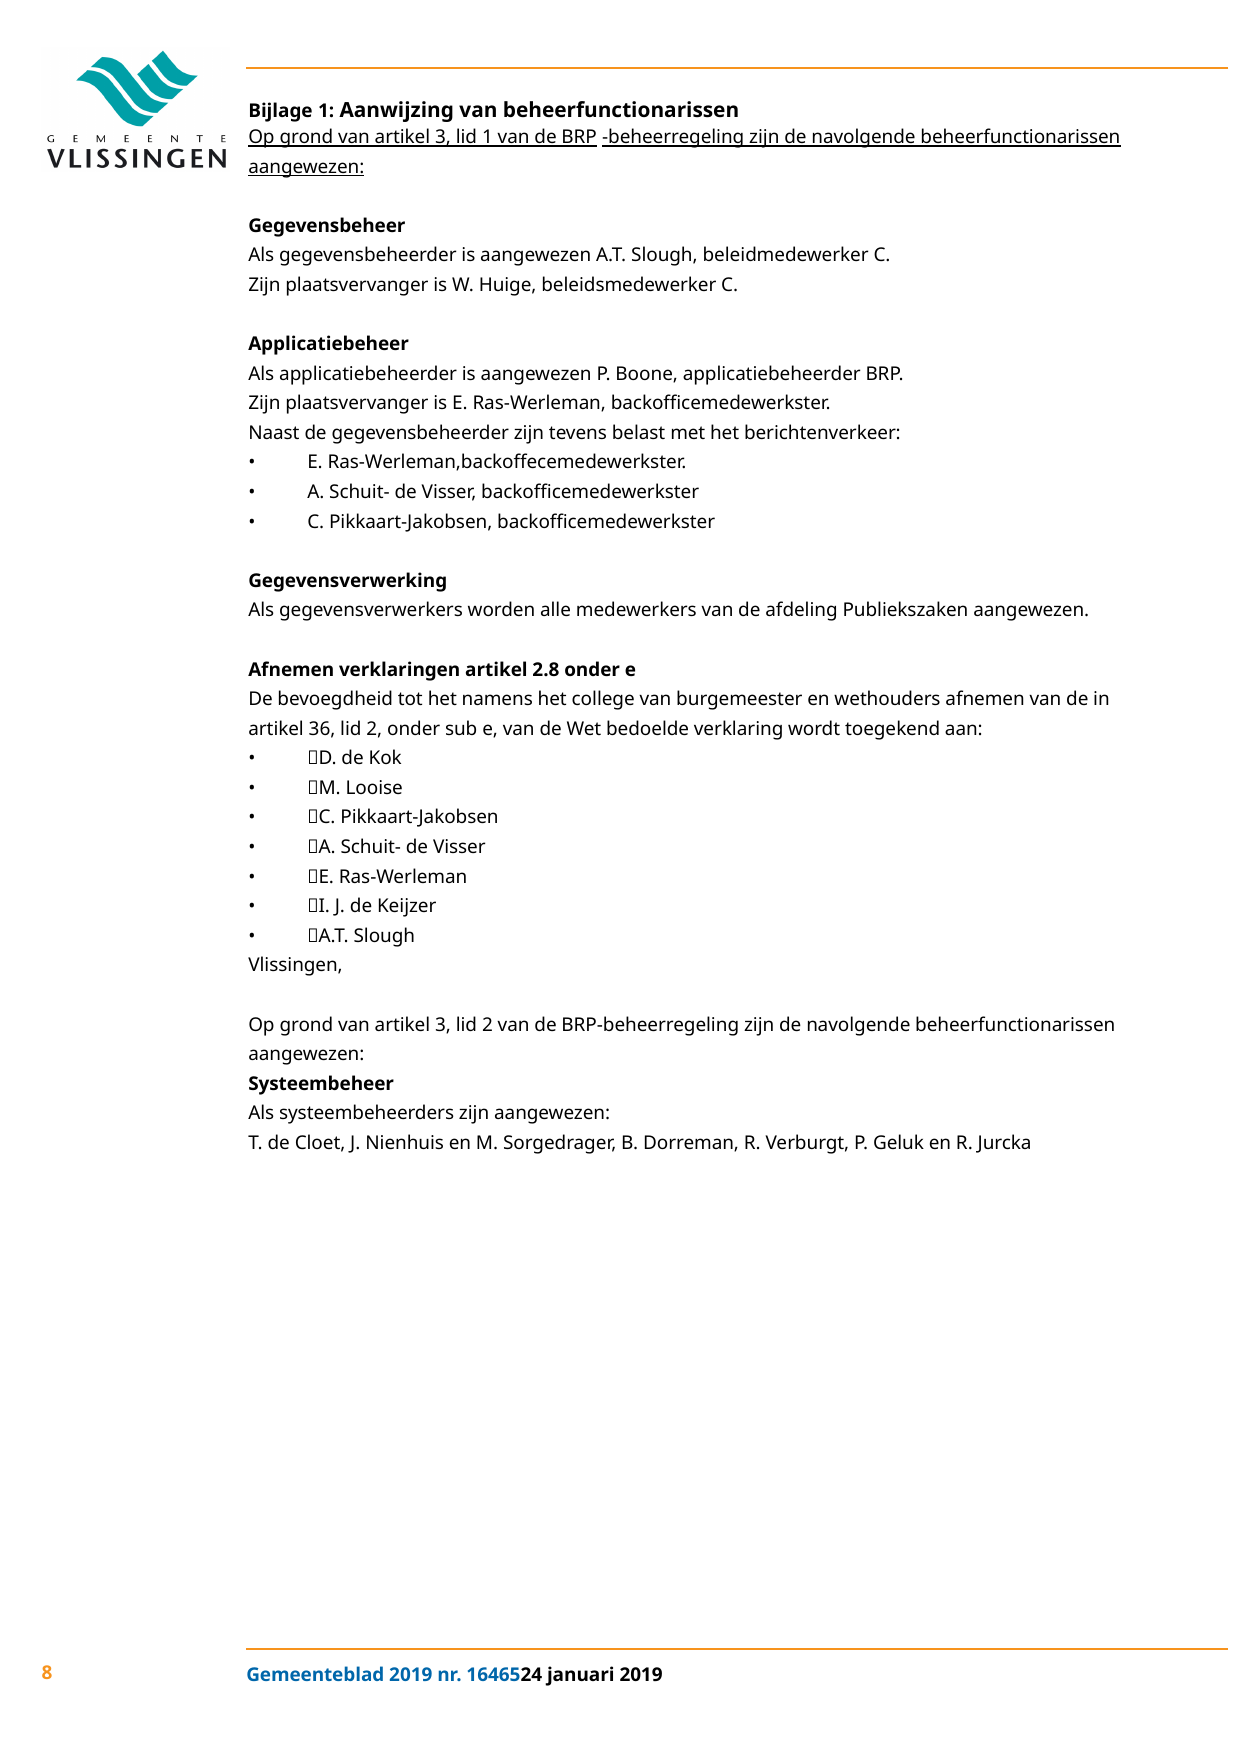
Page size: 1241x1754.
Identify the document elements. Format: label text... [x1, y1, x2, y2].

text Als applicatiebeheerder is aangewezen P. Boone, applicatiebeheerder BRP. [248, 360, 1152, 386]
text Naast de gegevensbeheerder zijn tevens belast met het berichtenverkeer: [248, 419, 1152, 445]
list I. J. de Keijzer [248, 892, 1152, 918]
text Gegevensverwerking [248, 567, 1152, 593]
text aangewezen: [248, 153, 1152, 179]
text artikel 36, lid 2, onder sub e, van de Wet bedoelde verklaring wordt toegekend aan: [248, 715, 1152, 741]
text Op grond van artikel 3, lid 1 van de BRP -beheerregeling zijn de navolgende beheerfunctionarissen [248, 123, 1152, 149]
text Applicatiebeheer [248, 330, 1152, 356]
text Als systeembeheerders zijn aangewezen: [248, 1099, 1152, 1125]
text Afnemen verklaringen artikel 2.8 onder e [248, 656, 1152, 682]
picture [41, 47, 231, 172]
list A. Schuit- de Visser [248, 833, 1152, 859]
list D. de Kok [248, 744, 1152, 770]
text Systeembeheer [248, 1070, 1152, 1096]
list C. Pikkaart-Jakobsen, backofficemedewerkster [248, 508, 1152, 534]
text aangewezen: [248, 1040, 1152, 1066]
text Op grond van artikel 3, lid 2 van de BRP-beheerregeling zijn de navolgende beheerfunctionarissen [248, 1011, 1152, 1037]
list M. Looise [248, 774, 1152, 800]
text Vlissingen, [248, 952, 1152, 977]
text Als gegevensverwerkers worden alle medewerkers van de afdeling Publiekszaken aangewezen. [248, 597, 1152, 622]
text Gegevensbeheer [248, 212, 1152, 238]
list A. Schuit- de Visser, backofficemedewerkster [248, 478, 1152, 504]
list E. Ras-Werleman,backoffecemedewerkster. [248, 449, 1152, 474]
text T. de Cloet, J. Nienhuis en M. Sorgedrager, B. Dorreman, R. Verburgt, P. Geluk en R. Jurcka [248, 1129, 1152, 1155]
text Zijn plaatsvervanger is E. Ras-Werleman, backofficemedewerkster. [248, 389, 1152, 415]
list C. Pikkaart-Jakobsen [248, 804, 1152, 829]
text Bijlage 1: Aanwijzing van beheerfunctionarissen [248, 95, 1152, 123]
text Als gegevensbeheerder is aangewezen A.T. Slough, beleidmedewerker C. [248, 242, 1152, 267]
text Zijn plaatsvervanger is W. Huige, beleidsmedewerker C. [248, 271, 1152, 297]
list A.T. Slough [248, 922, 1152, 948]
list E. Ras-Werleman [248, 863, 1152, 889]
text De bevoegdheid tot het namens het college van burgemeester en wethouders afnemen van de in [248, 685, 1152, 711]
